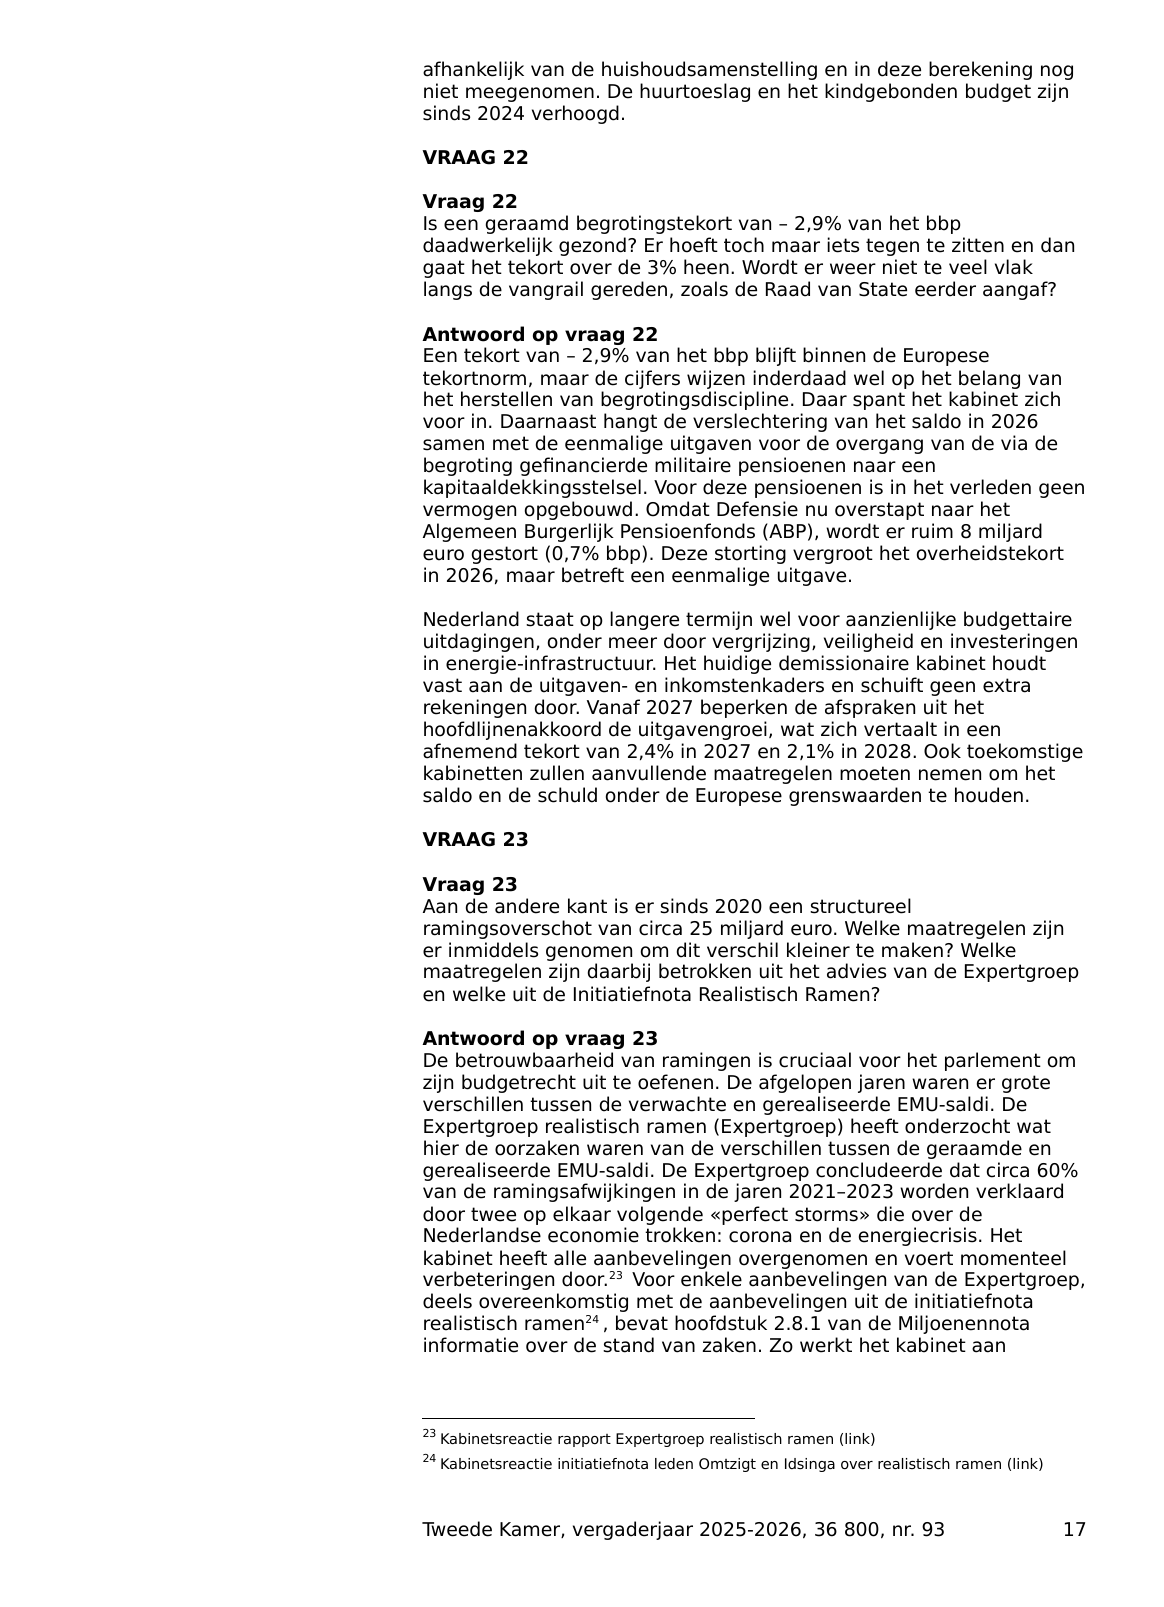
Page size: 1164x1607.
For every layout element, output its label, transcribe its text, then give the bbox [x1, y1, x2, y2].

text Antwoord op vraag 23 [422, 1028, 1087, 1049]
text Nederland staat op langere termijn wel voor aanzienlijke budgettaire uitdagingen, onder meer door vergrijzing, veiligheid en investeringen in energie-infrastructuur. Het huidige demissionaire kabinet houdt vast aan de uitgaven- en inkomstenkaders en schuift geen extra rekeningen door. Vanaf 2027 beperken de afspraken uit het hoofdlijnenakkoord de uitgavengroei, wat zich vertaalt in een afnemend tekort van 2,4% in 2027 en 2,1% in 2028. Ook toekomstige kabinetten zullen aanvullende maatregelen moeten nemen om het saldo en de schuld onder de Europese grenswaarden te houden. [422, 609, 1087, 807]
text Antwoord op vraag 22 [422, 323, 1087, 345]
text Een tekort van – 2,9% van het bbp blijft binnen de Europese tekortnorm, maar de cijfers wijzen inderdaad wel op het belang van het herstellen van begrotingsdiscipline. Daar spant het kabinet zich voor in. Daarnaast hangt de verslechtering van het saldo in 2026 samen met de eenmalige uitgaven voor de overgang van de via de begroting gefinancierde militaire pensioenen naar een kapitaaldekkingsstelsel. Voor deze pensioenen is in het verleden geen vermogen opgebouwd. Omdat Defensie nu overstapt naar het Algemeen Burgerlijk Pensioenfonds (ABP), wordt er ruim 8 miljard euro gestort (0,7% bbp). Deze storting vergroot het overheidstekort in 2026, maar betreft een eenmalige uitgave. [422, 345, 1087, 587]
subtitle VRAAG 22 [422, 147, 1087, 169]
text De betrouwbaarheid van ramingen is cruciaal voor het parlement om zijn budgetrecht uit te oefenen. De afgelopen jaren waren er grote verschillen tussen de verwachte en gerealiseerde EMU-saldi. De Expertgroep realistisch ramen (Expertgroep) heeft onderzocht wat hier de oorzaken waren van de verschillen tussen de geraamde en gerealiseerde EMU-saldi. De Expertgroep concludeerde dat circa 60% van de ramingsafwijkingen in de jaren 2021–2023 worden verklaard door twee op elkaar volgende «perfect storms» die over de Nederlandse economie trokken: corona en de energiecrisis. Het kabinet heeft alle aanbevelingen overgenomen en voert momenteel verbeteringen door. Voor enkele aanbevelingen van de Expertgroep, deels overeenkomstig met de aanbevelingen uit de initiatiefnota realistisch ramen, bevat hoofdstuk 2.8.1 van de Miljoenennota informatie over de stand van zaken. Zo werkt het kabinet aan [422, 1049, 1087, 1357]
text Kabinetsreactie rapport Expertgroep realistisch ramen (link) [422, 1427, 1087, 1449]
text Vraag 23 [422, 873, 1087, 896]
text Kabinetsreactie initiatiefnota leden Omtzigt en Idsinga over realistisch ramen (link) [422, 1452, 1087, 1474]
text Aan de andere kant is er sinds 2020 een structureel ramingsoverschot van circa 25 miljard euro. Welke maatregelen zijn er inmiddels genomen om dit verschil kleiner te maken? Welke maatregelen zijn daarbij betrokken uit het advies van de Expertgroep en welke uit de Initiatiefnota Realistisch Ramen? [422, 896, 1087, 1005]
text Vraag 22 [422, 191, 1087, 213]
text afhankelijk van de huishoudsamenstelling en in deze berekening nog niet meegenomen. De huurtoeslag en het kindgebonden budget zijn sinds 2024 verhoogd. [422, 59, 1087, 125]
subtitle VRAAG 23 [422, 829, 1087, 851]
text Is een geraamd begrotingstekort van – 2,9% van het bbp daadwerkelijk gezond? Er hoeft toch maar iets tegen te zitten en dan gaat het tekort over de 3% heen. Wordt er weer niet te veel vlak langs de vangrail gereden, zoals de Raad van State eerder aangaf? [422, 213, 1087, 301]
